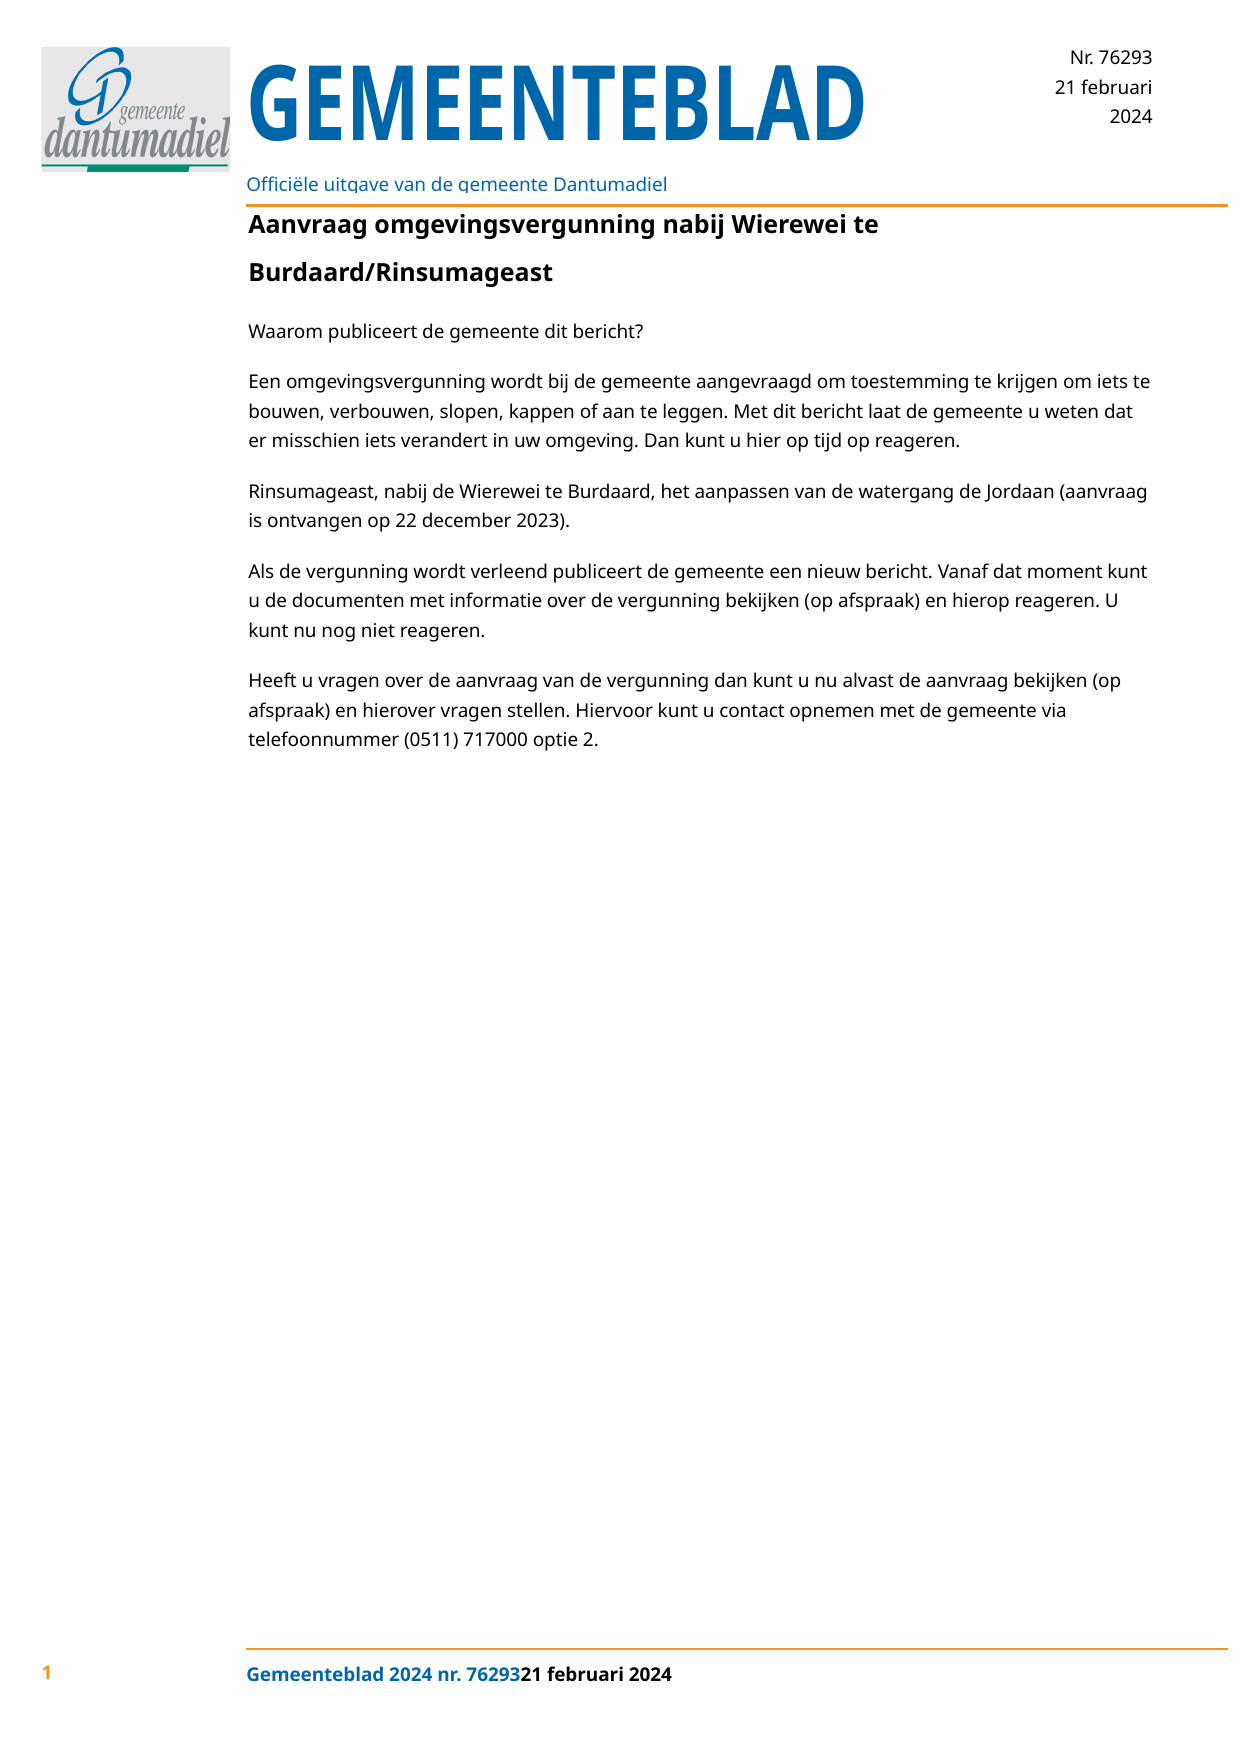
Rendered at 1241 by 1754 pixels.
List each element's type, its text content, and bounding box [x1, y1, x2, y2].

text Als de vergunning wordt verleend publiceert de gemeente een nieuw bericht. Vanaf dat moment kunt u de documenten met informatie over de vergunning bekijken (op afspraak) en hierop reageren. U kunt nu nog niet reageren. [248, 558, 1152, 643]
text Aanvraag omgevingsvergunning nabij Wierewei te Burdaard/Rinsumageast [248, 207, 1152, 288]
picture [41, 47, 231, 172]
text Een omgevingsvergunning wordt bij de gemeente aangevraagd om toestemming te krijgen om iets te bouwen, verbouwen, slopen, kappen of aan te leggen. Met dit bericht laat de gemeente u weten dat er misschien iets verandert in uw omgeving. Dan kunt u hier op tijd op reageren. [248, 368, 1152, 453]
text Rinsumageast, nabij de Wierewei te Burdaard, het aanpassen van de watergang de Jordaan (aanvraag is ontvangen op 22 december 2023). [248, 478, 1152, 533]
text Heeft u vragen over de aanvraag van de vergunning dan kunt u nu alvast de aanvraag bekijken (op afspraak) en hierover vragen stellen. Hiervoor kunt u contact opnemen met de gemeente via telefoonnummer (0511) 717000 optie 2. [248, 667, 1152, 752]
text Waarom publiceert de gemeente dit bericht? [248, 318, 1152, 344]
